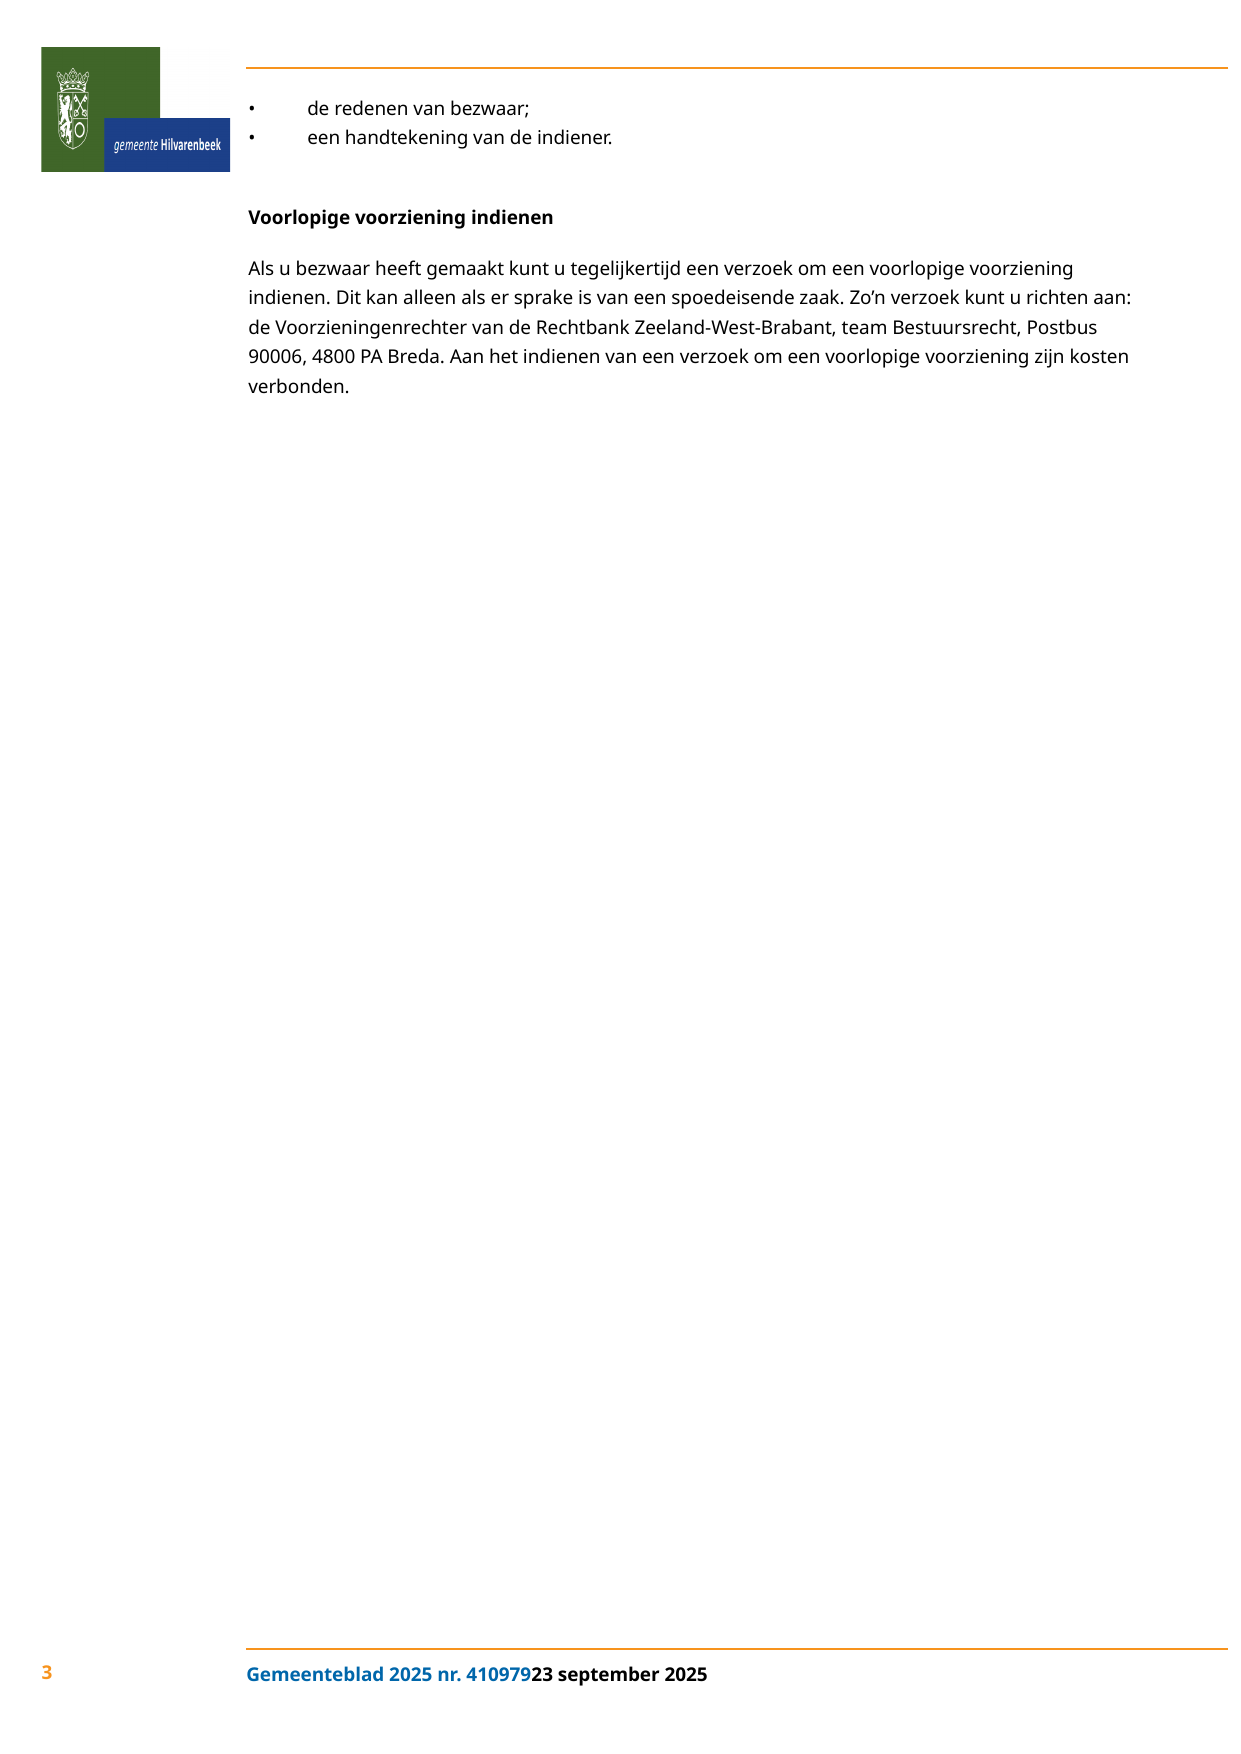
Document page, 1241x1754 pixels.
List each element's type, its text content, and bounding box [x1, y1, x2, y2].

list de redenen van bezwaar; [248, 95, 1152, 121]
text Als u bezwaar heeft gemaakt kunt u tegelijkertijd een verzoek om een voorlopige voorziening indienen. Dit kan alleen als er sprake is van een spoedeisende zaak. Zo’n verzoek kunt u richten aan: de Voorzieningenrechter van de Rechtbank Zeeland-West-Brabant, team Bestuursrecht, Postbus 90006, 4800 PA Breda. Aan het indienen van een verzoek om een voorlopige voorziening zijn kosten verbonden. [248, 255, 1152, 399]
picture [41, 47, 231, 172]
text Voorlopige voorziening indienen [248, 204, 1152, 230]
list een handtekening van de indiener. [248, 124, 1152, 150]
